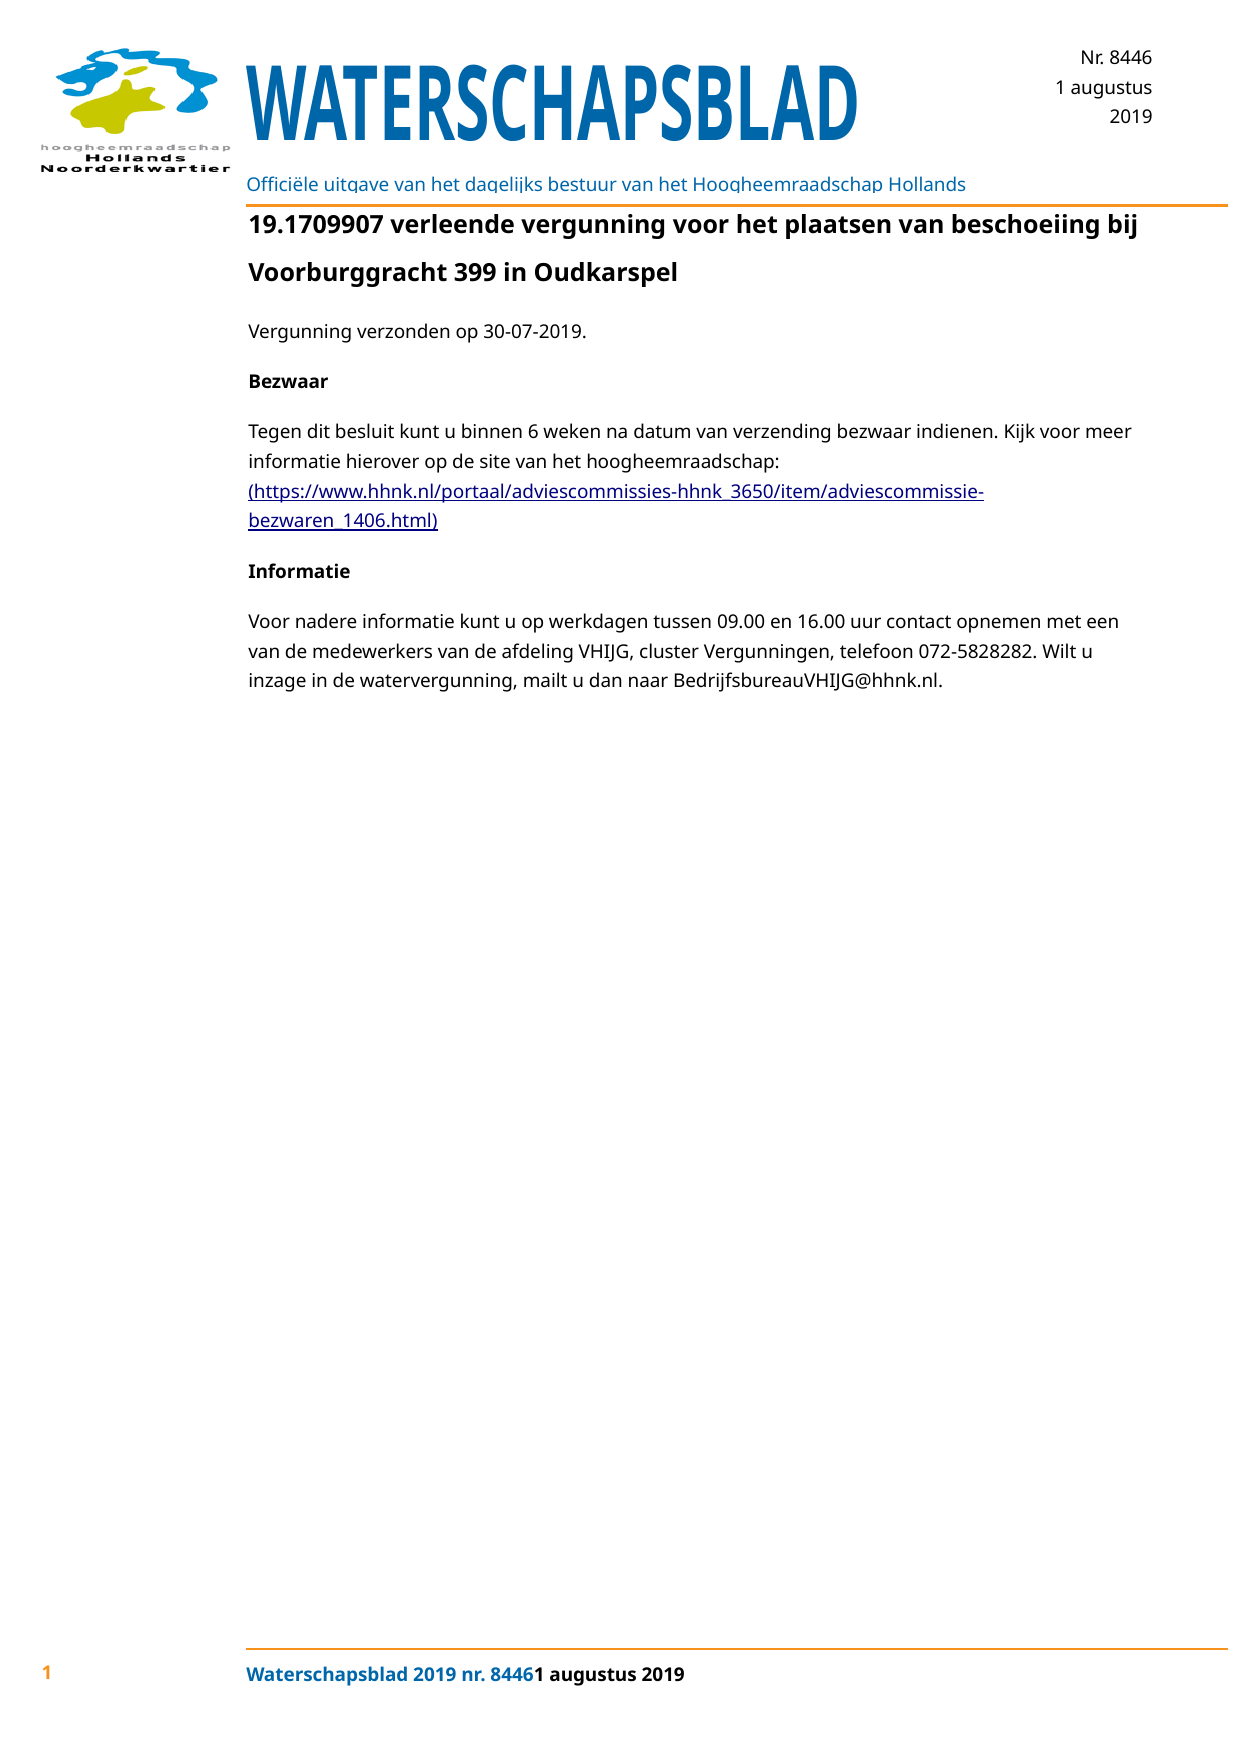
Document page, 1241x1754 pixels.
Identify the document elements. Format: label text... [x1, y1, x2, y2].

text Tegen dit besluit kunt u binnen 6 weken na datum van verzending bezwaar indienen. Kijk voor meer informatie hierover op de site van het hoogheemraadschap: (https://www.hhnk.nl/portaal/adviescommissies-hhnk_3650/item/adviescommissie-bezwaren_1406.html) [248, 419, 1152, 533]
text 19.1709907 verleende vergunning voor het plaatsen van beschoeiing bij Voorburggracht 399 in Oudkarspel [248, 207, 1152, 288]
text Voor nadere informatie kunt u op werkdagen tussen 09.00 en 16.00 uur contact opnemen met een van de medewerkers van de afdeling VHIJG, cluster Vergunningen, telefoon 072-5828282. Wilt u inzage in de watervergunning, mailt u dan naar BedrijfsbureauVHIJG@hhnk.nl. [248, 608, 1152, 693]
text Bezwaar [248, 368, 1152, 394]
picture [41, 47, 231, 172]
text Vergunning verzonden op 30-07-2019. [248, 318, 1152, 344]
text Informatie [248, 558, 1152, 584]
